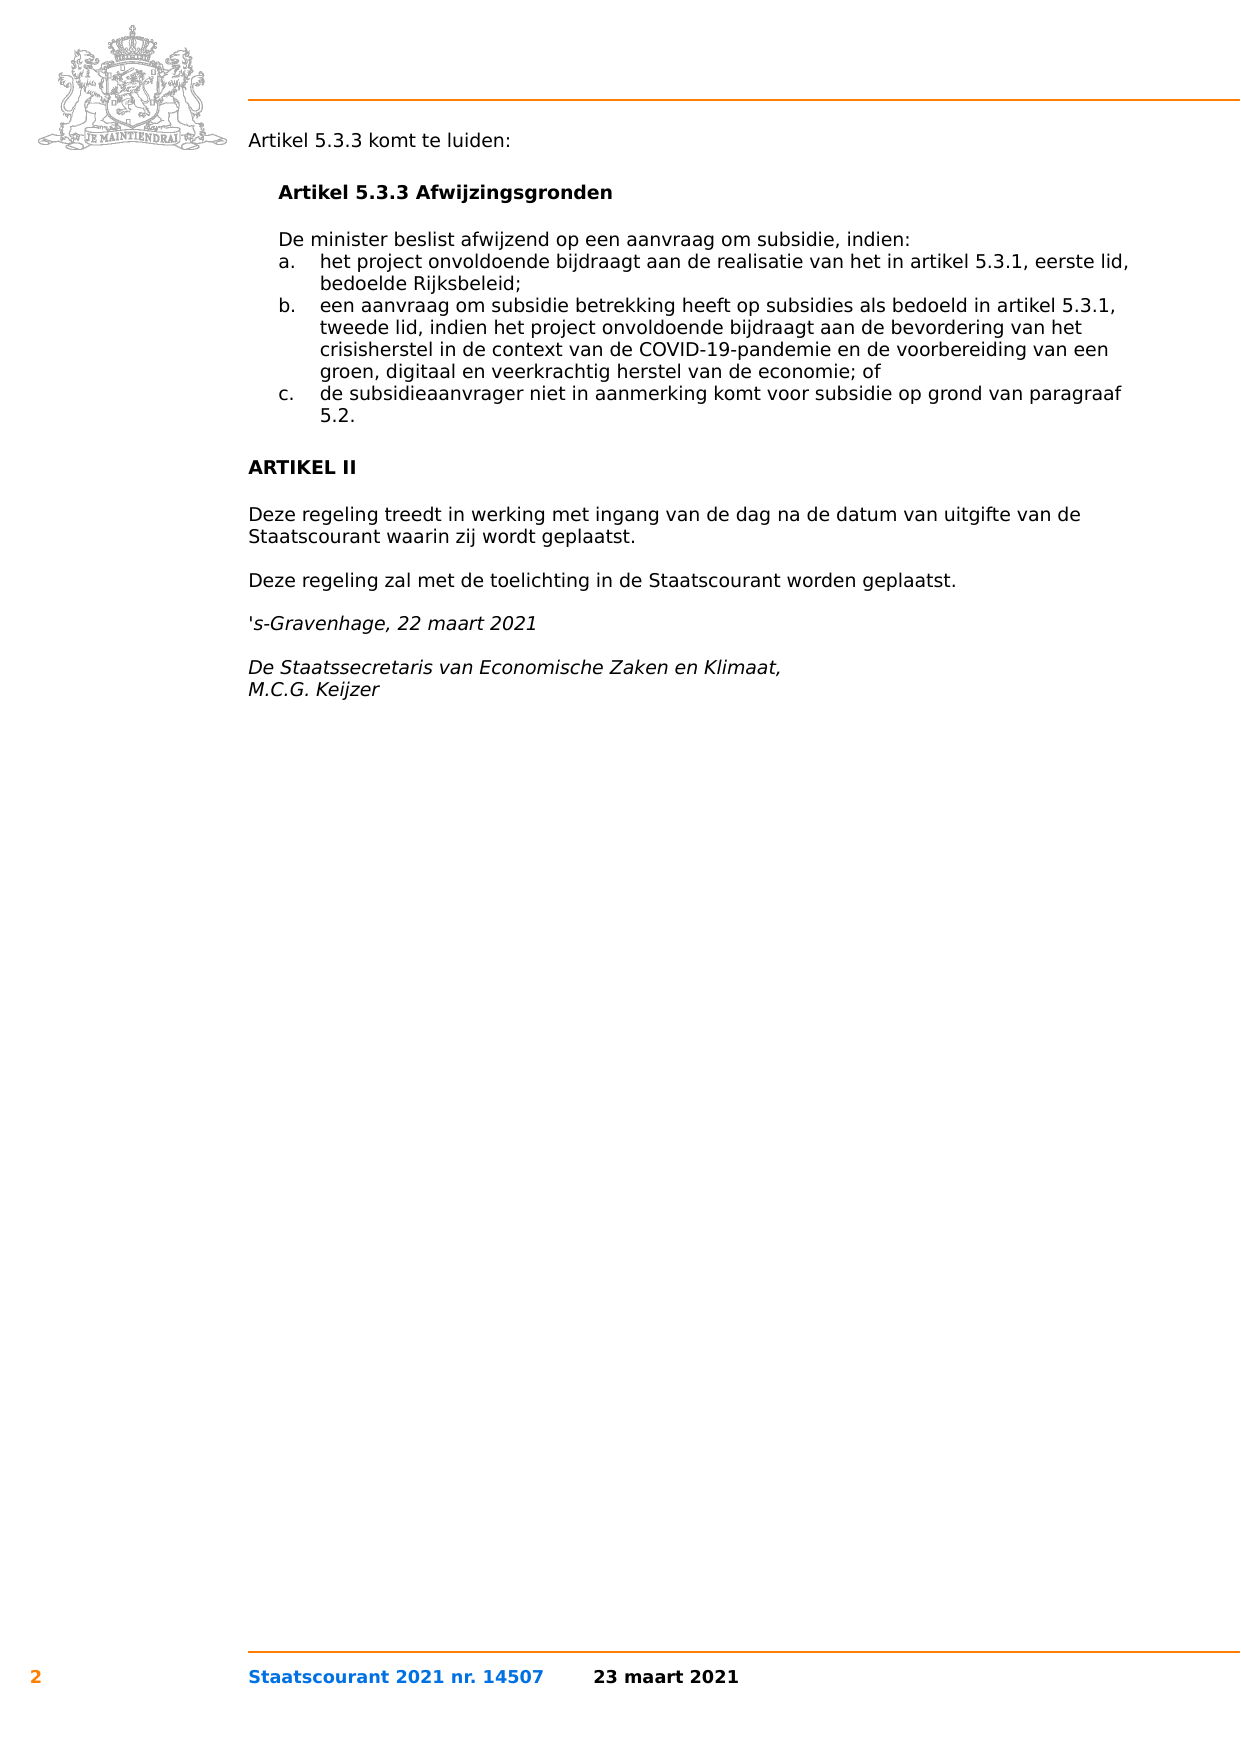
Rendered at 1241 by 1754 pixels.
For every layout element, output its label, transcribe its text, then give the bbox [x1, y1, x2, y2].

text Artikel 5.3.3 komt te luiden: [248, 130, 1163, 152]
text De Staatssecretaris van Economische Zaken en Klimaat, M.C.G. Keijzer [248, 657, 1163, 701]
picture [38, 25, 227, 150]
text 's-Gravenhage, 22 maart 2021 [248, 613, 1163, 635]
text De minister beslist afwijzend op een aanvraag om subsidie, indien: [278, 229, 1163, 251]
text c. de subsidieaanvrager niet in aanmerking komt voor subsidie op grond van paragraaf 5.2. [278, 383, 1163, 427]
text a. het project onvoldoende bijdraagt aan de realisatie van het in artikel 5.3.1, eerste lid, bedoelde Rijksbeleid; [278, 251, 1163, 295]
subtitle ARTIKEL II [248, 457, 1163, 479]
text Deze regeling treedt in werking met ingang van de dag na de datum van uitgifte van de Staatscourant waarin zij wordt geplaatst. [248, 504, 1163, 548]
text Deze regeling zal met de toelichting in de Staatscourant worden geplaatst. [248, 569, 1163, 591]
text b. een aanvraag om subsidie betrekking heeft op subsidies als bedoeld in artikel 5.3.1, tweede lid, indien het project onvoldoende bijdraagt aan de bevordering van het crisisherstel in de context van de COVID-19-pandemie en de voorbereiding van een groen, digitaal en veerkrachtig herstel van de economie; of [278, 295, 1163, 383]
subtitle Artikel 5.3.3 Afwijzingsgronden [278, 182, 1163, 204]
